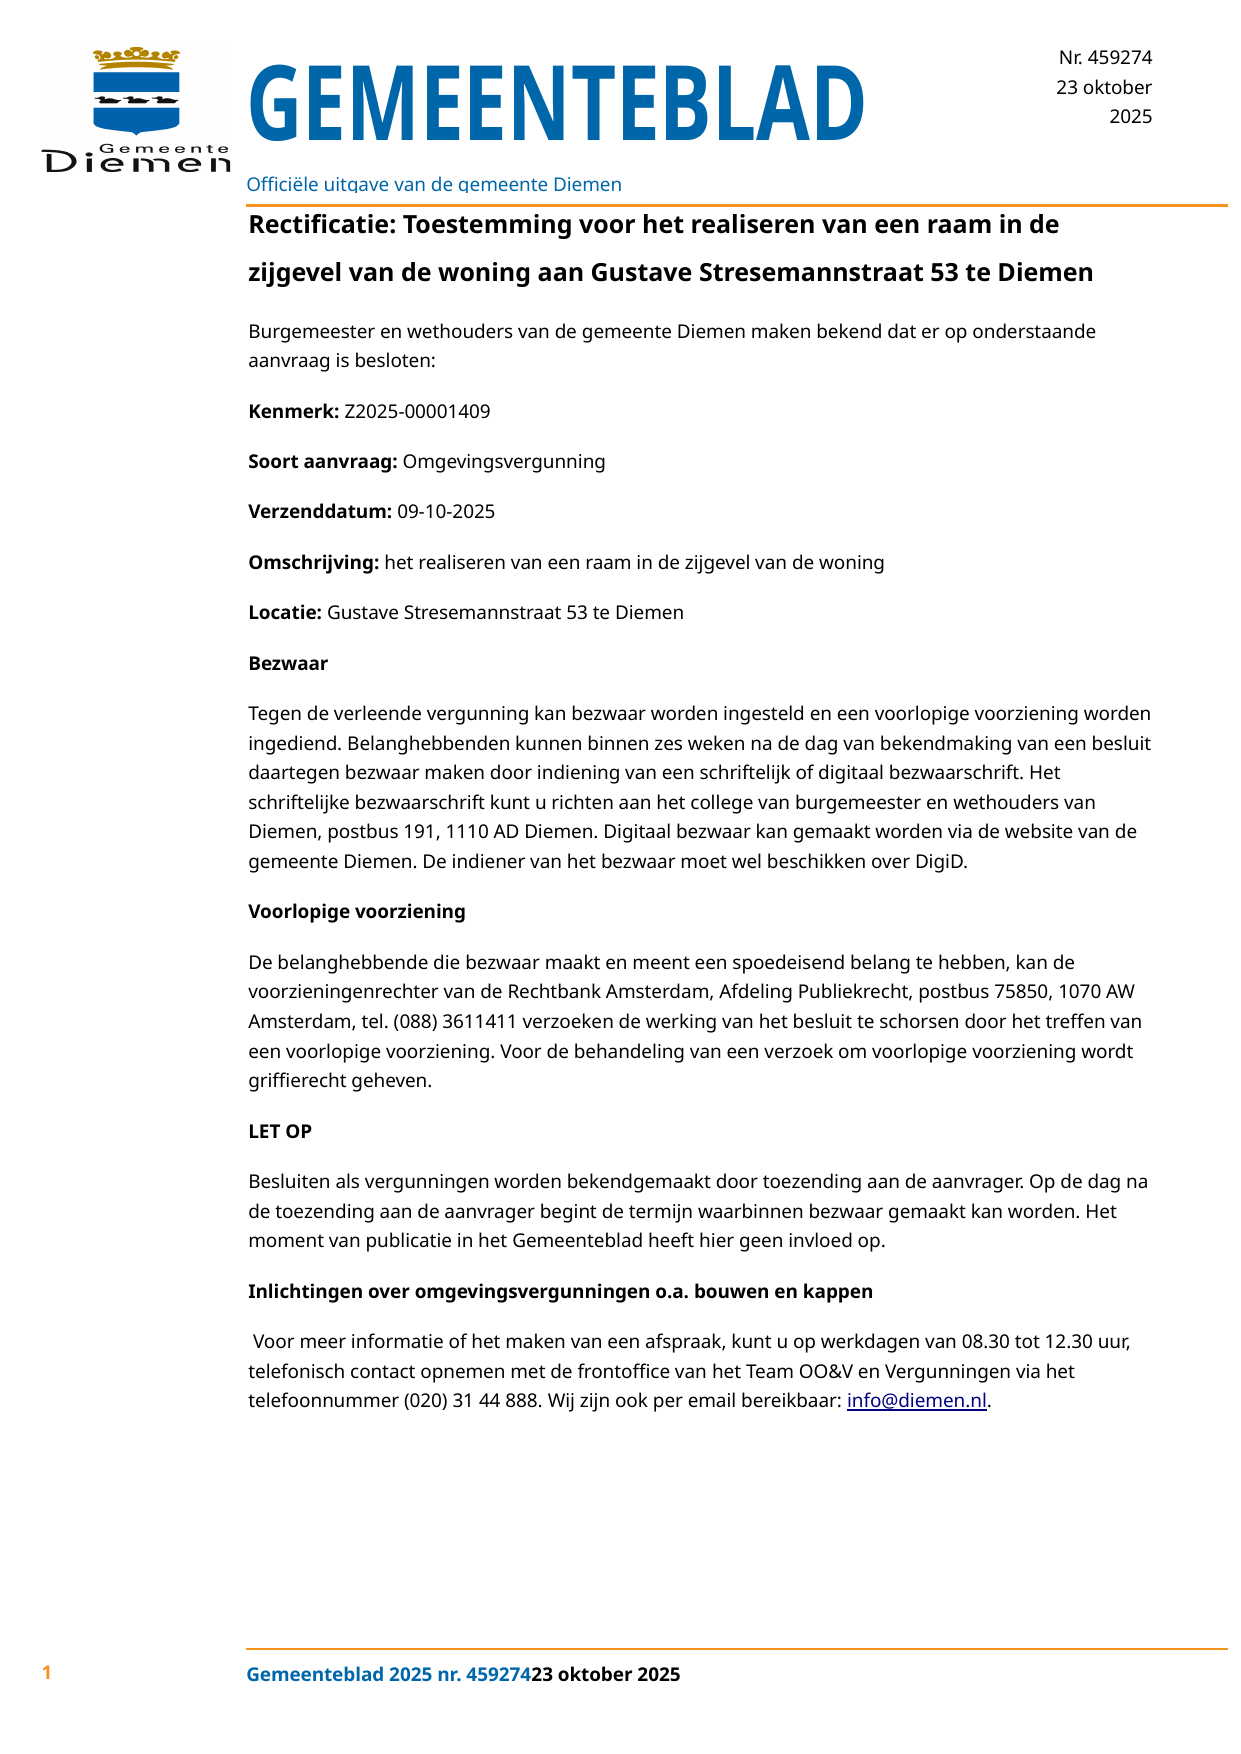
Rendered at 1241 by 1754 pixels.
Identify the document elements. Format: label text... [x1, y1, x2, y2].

text Omschrijving: het realiseren van een raam in de zijgevel van de woning [248, 549, 1152, 575]
text LET OP [248, 1118, 1152, 1144]
text De belanghebbende die bezwaar maakt en meent een spoedeisend belang te hebben, kan de voorzieningenrechter van de Rechtbank Amsterdam, Afdeling Publiekrecht, postbus 75850, 1070 AW Amsterdam, tel. (088) 3611411 verzoeken de werking van het besluit te schorsen door het treffen van een voorlopige voorziening. Voor de behandeling van een verzoek om voorlopige voorziening wordt griffierecht geheven. [248, 949, 1152, 1093]
text Inlichtingen over omgevingsvergunningen o.a. bouwen en kappen [248, 1278, 1152, 1304]
text Locatie: Gustave Stresemannstraat 53 te Diemen [248, 599, 1152, 625]
text Rectificatie: Toestemming voor het realiseren van een raam in de zijgevel van de woning aan Gustave Stresemannstraat 53 te Diemen [248, 207, 1152, 288]
text Soort aanvraag: Omgevingsvergunning [248, 448, 1152, 474]
text Bezwaar [248, 650, 1152, 676]
text Tegen de verleende vergunning kan bezwaar worden ingesteld en een voorlopige voorziening worden ingediend. Belanghebbenden kunnen binnen zes weken na de dag van bekendmaking van een besluit daartegen bezwaar maken door indiening van een schriftelijk of digitaal bezwaarschrift. Het schriftelijke bezwaarschrift kunt u richten aan het college van burgemeester en wethouders van Diemen, postbus 191, 1110 AD Diemen. Digitaal bezwaar kan gemaakt worden via de website van de gemeente Diemen. De indiener van het bezwaar moet wel beschikken over DigiD. [248, 700, 1152, 874]
picture [41, 47, 231, 172]
text Burgemeester en wethouders van de gemeente Diemen maken bekend dat er op onderstaande aanvraag is besloten: [248, 318, 1152, 373]
text Voorlopige voorziening [248, 899, 1152, 924]
text Kenmerk: Z2025-00001409 [248, 398, 1152, 424]
text Verzenddatum: 09-10-2025 [248, 499, 1152, 524]
text Besluiten als vergunningen worden bekendgemaakt door toezending aan de aanvrager. Op de dag na de toezending aan de aanvrager begint de termijn waarbinnen bezwaar gemaakt kan worden. Het moment van publicatie in het Gemeenteblad heeft hier geen invloed op. [248, 1168, 1152, 1253]
text Voor meer informatie of het maken van een afspraak, kunt u op werkdagen van 08.30 tot 12.30 uur, telefonisch contact opnemen met de frontoffice van het Team OO&V en Vergunningen via het telefoonnummer (020) 31 44 888. Wij zijn ook per email bereikbaar: info@diemen.nl. [248, 1328, 1152, 1413]
